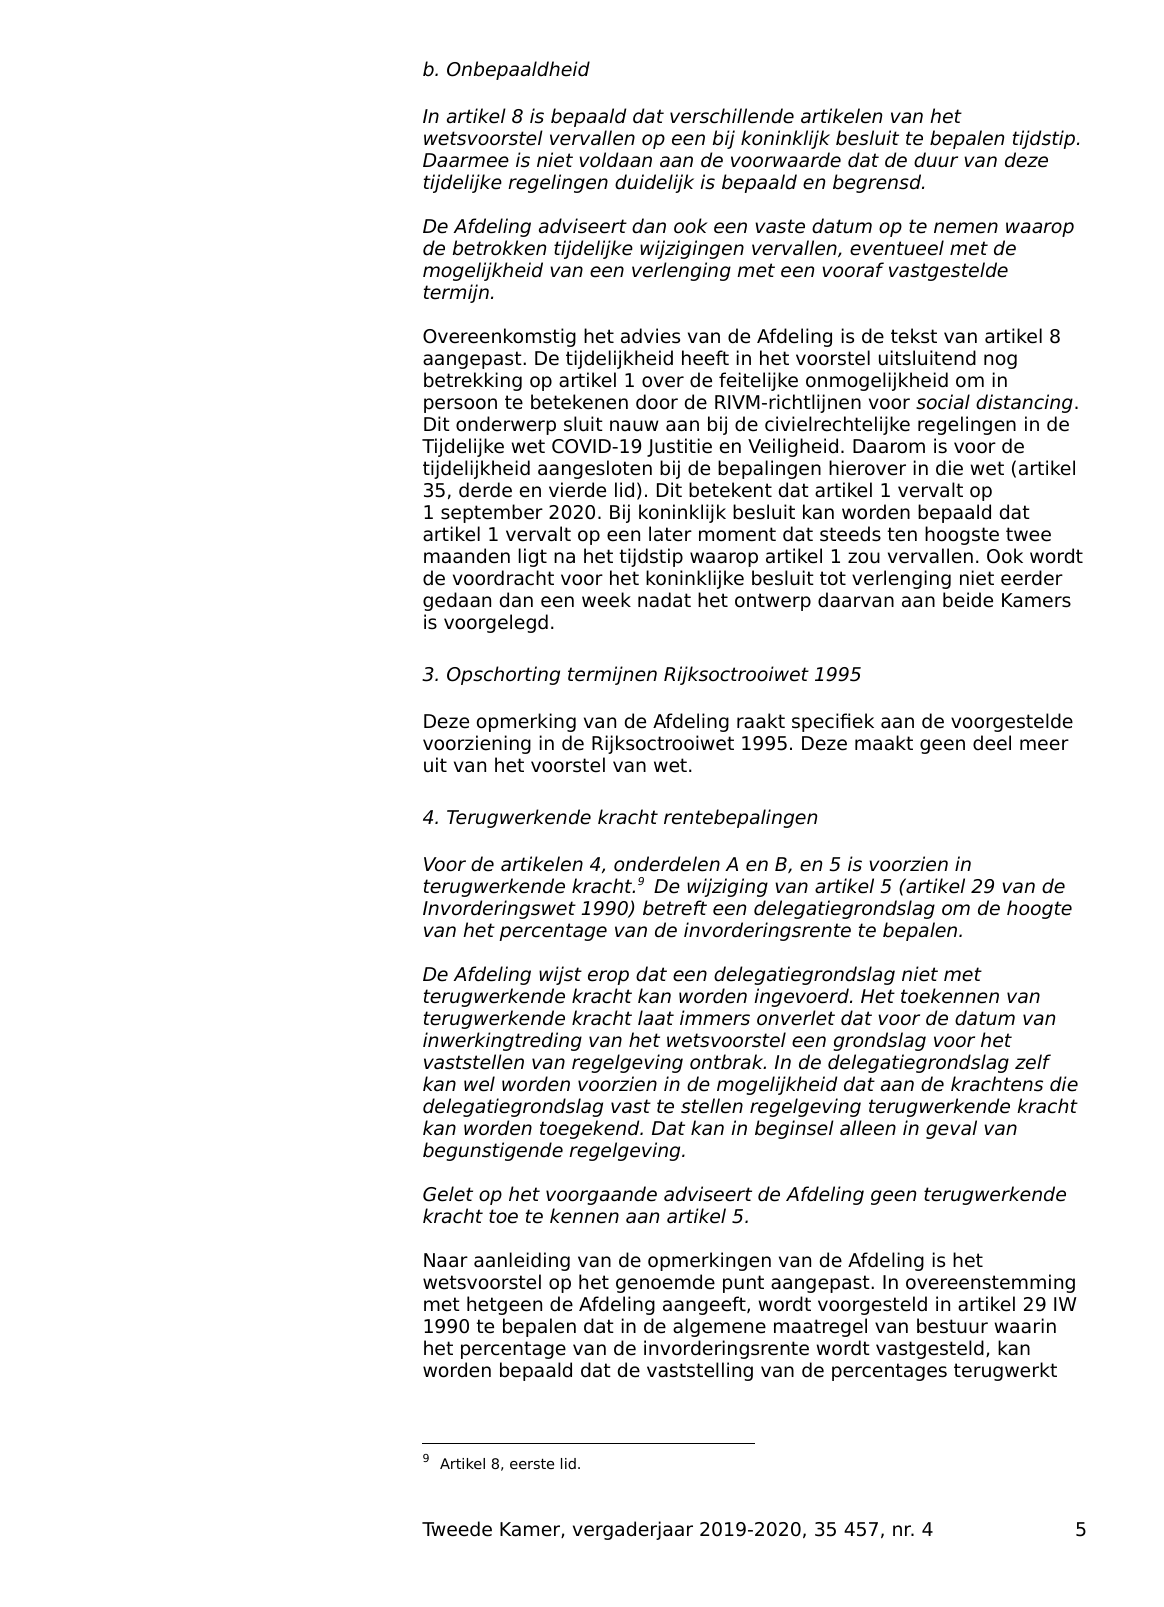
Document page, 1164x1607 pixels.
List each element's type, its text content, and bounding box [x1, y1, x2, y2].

subtitle b. Onbepaaldheid [422, 59, 1087, 81]
text Voor de artikelen 4, onderdelen A en B, en 5 is voorzien in terugwerkende kracht. De wijziging van artikel 5 (artikel 29 van de Invorderingswet 1990) betreft een delegatiegrondslag om de hoogte van het percentage van de invorderingsrente te bepalen. [422, 854, 1087, 942]
text Deze opmerking van de Afdeling raakt specifiek aan de voorgestelde voorziening in de Rijksoctrooiwet 1995. Deze maakt geen deel meer uit van het voorstel van wet. [422, 711, 1087, 777]
text De Afdeling adviseert dan ook een vaste datum op te nemen waarop de betrokken tijdelijke wijzigingen vervallen, eventueel met de mogelijkheid van een verlenging met een vooraf vastgestelde termijn. [422, 216, 1087, 304]
text De Afdeling wijst erop dat een delegatiegrondslag niet met terugwerkende kracht kan worden ingevoerd. Het toekennen van terugwerkende kracht laat immers onverlet dat voor de datum van inwerkingtreding van het wetsvoorstel een grondslag voor het vaststellen van regelgeving ontbrak. In de delegatiegrondslag zelf kan wel worden voorzien in de mogelijkheid dat aan de krachtens die delegatiegrondslag vast te stellen regelgeving terugwerkende kracht kan worden toegekend. Dat kan in beginsel alleen in geval van begunstigende regelgeving. [422, 964, 1087, 1162]
subtitle 3. Opschorting termijnen Rijksoctrooiwet 1995 [422, 664, 1087, 686]
text Overeenkomstig het advies van de Afdeling is de tekst van artikel 8 aangepast. De tijdelijkheid heeft in het voorstel uitsluitend nog betrekking op artikel 1 over de feitelijke onmogelijkheid om in persoon te betekenen door de RIVM-richtlijnen voor social distancing. Dit onderwerp sluit nauw aan bij de civielrechtelijke regelingen in de Tijdelijke wet COVID-19 Justitie en Veiligheid. Daarom is voor de tijdelijkheid aangesloten bij de bepalingen hierover in die wet (artikel 35, derde en vierde lid). Dit betekent dat artikel 1 vervalt op 1 september 2020. Bij koninklijk besluit kan worden bepaald dat artikel 1 vervalt op een later moment dat steeds ten hoogste twee maanden ligt na het tijdstip waarop artikel 1 zou vervallen. Ook wordt de voordracht voor het koninklijke besluit tot verlenging niet eerder gedaan dan een week nadat het ontwerp daarvan aan beide Kamers is voorgelegd. [422, 326, 1087, 634]
text Gelet op het voorgaande adviseert de Afdeling geen terugwerkende kracht toe te kennen aan artikel 5. [422, 1184, 1087, 1228]
text Naar aanleiding van de opmerkingen van de Afdeling is het wetsvoorstel op het genoemde punt aangepast. In overeenstemming met hetgeen de Afdeling aangeeft, wordt voorgesteld in artikel 29 IW 1990 te bepalen dat in de algemene maatregel van bestuur waarin het percentage van de invorderingsrente wordt vastgesteld, kan worden bepaald dat de vaststelling van de percentages terugwerkt [422, 1250, 1087, 1382]
text In artikel 8 is bepaald dat verschillende artikelen van het wetsvoorstel vervallen op een bij koninklijk besluit te bepalen tijdstip. Daarmee is niet voldaan aan de voorwaarde dat de duur van deze tijdelijke regelingen duidelijk is bepaald en begrensd. [422, 106, 1087, 194]
text Artikel 8, eerste lid. [422, 1452, 1087, 1474]
subtitle 4. Terugwerkende kracht rentebepalingen [422, 807, 1087, 829]
